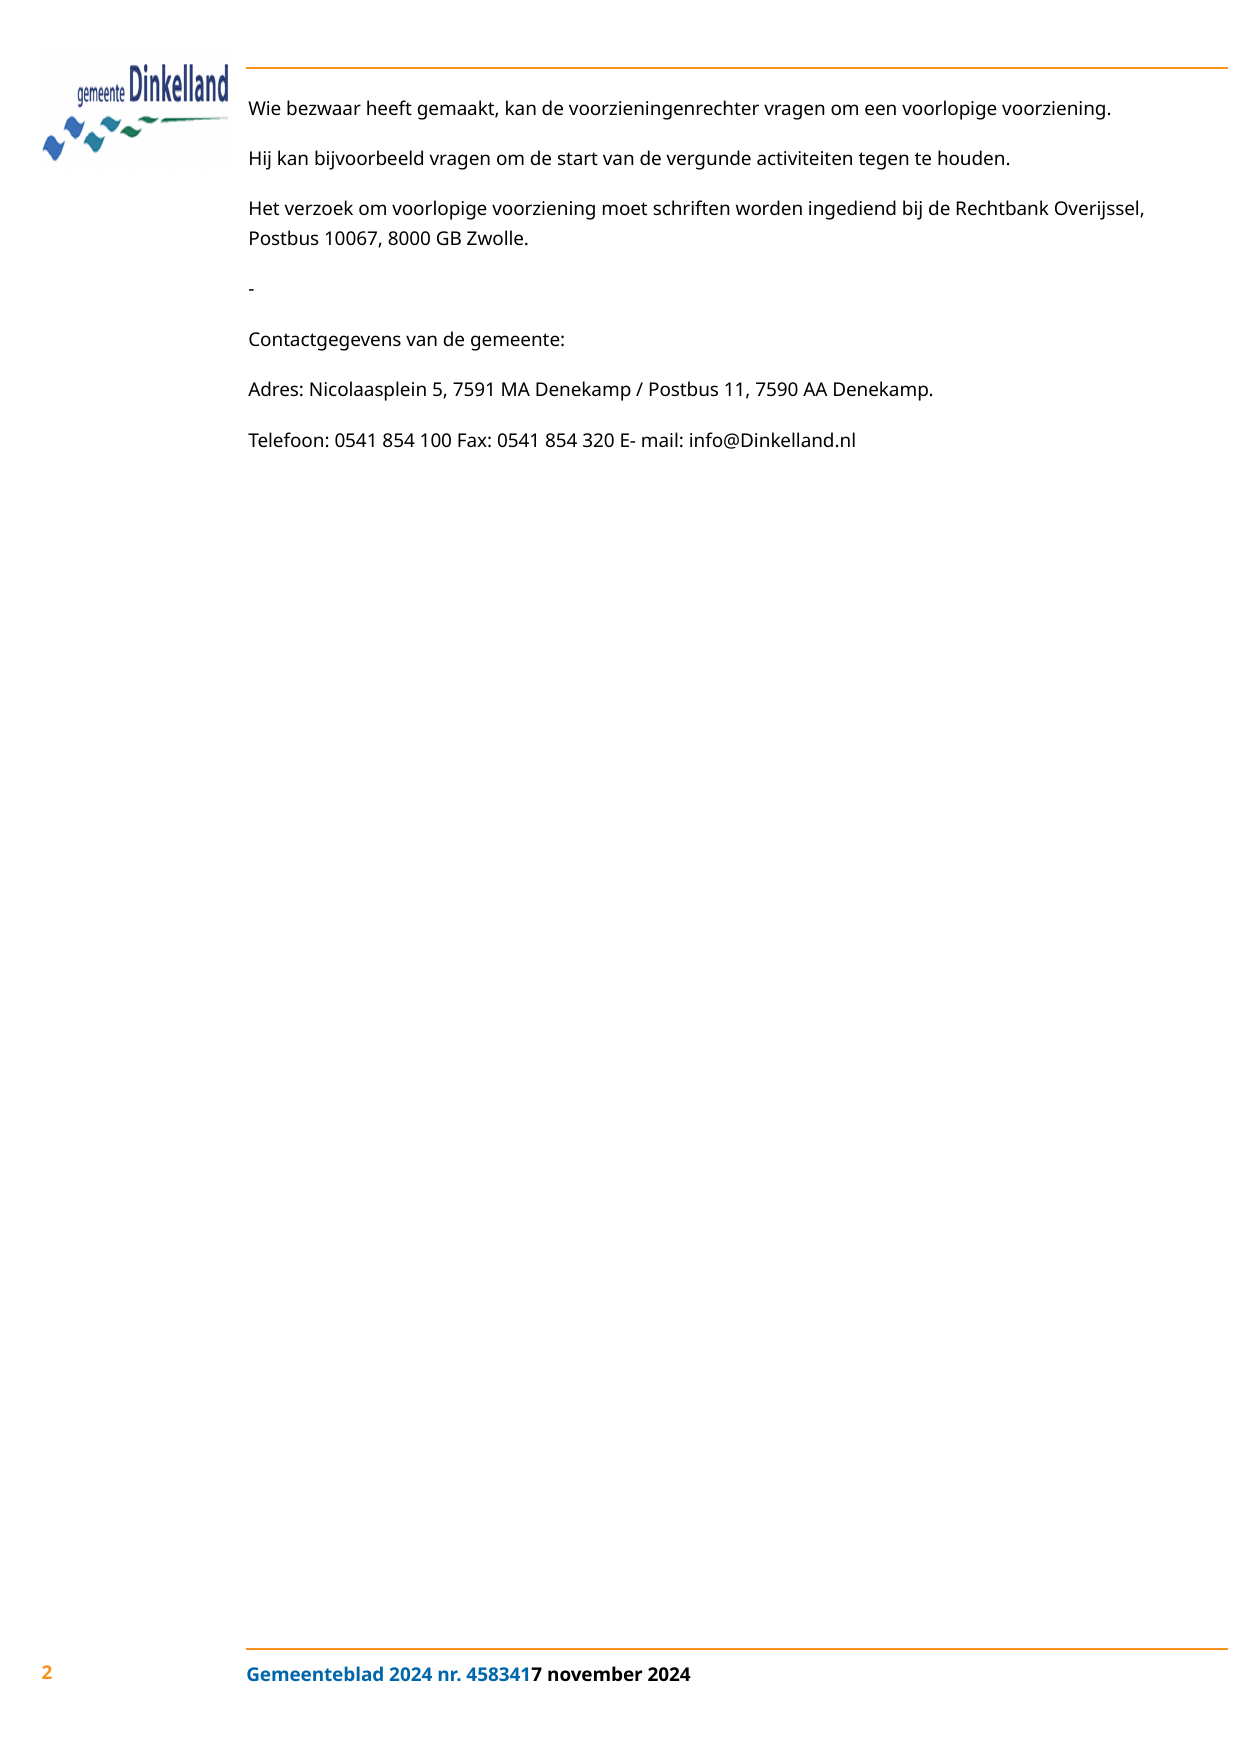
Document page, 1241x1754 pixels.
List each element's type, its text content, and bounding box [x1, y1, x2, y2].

text Contactgegevens van de gemeente: [248, 326, 1152, 352]
text Het verzoek om voorlopige voorziening moet schriften worden ingediend bij de Rechtbank Overijssel, Postbus 10067, 8000 GB Zwolle. [248, 196, 1152, 251]
text Adres: Nicolaasplein 5, 7591 MA Denekamp / Postbus 11, 7590 AA Denekamp. [248, 376, 1152, 402]
text - [248, 276, 1152, 301]
picture [41, 47, 231, 172]
text Hij kan bijvoorbeeld vragen om de start van de vergunde activiteiten tegen te houden. [248, 145, 1152, 171]
text Telefoon: 0541 854 100 Fax: 0541 854 320 E- mail: info@Dinkelland.nl [248, 427, 1152, 453]
text Wie bezwaar heeft gemaakt, kan de voorzieningenrechter vragen om een voorlopige voorziening. [248, 95, 1152, 121]
